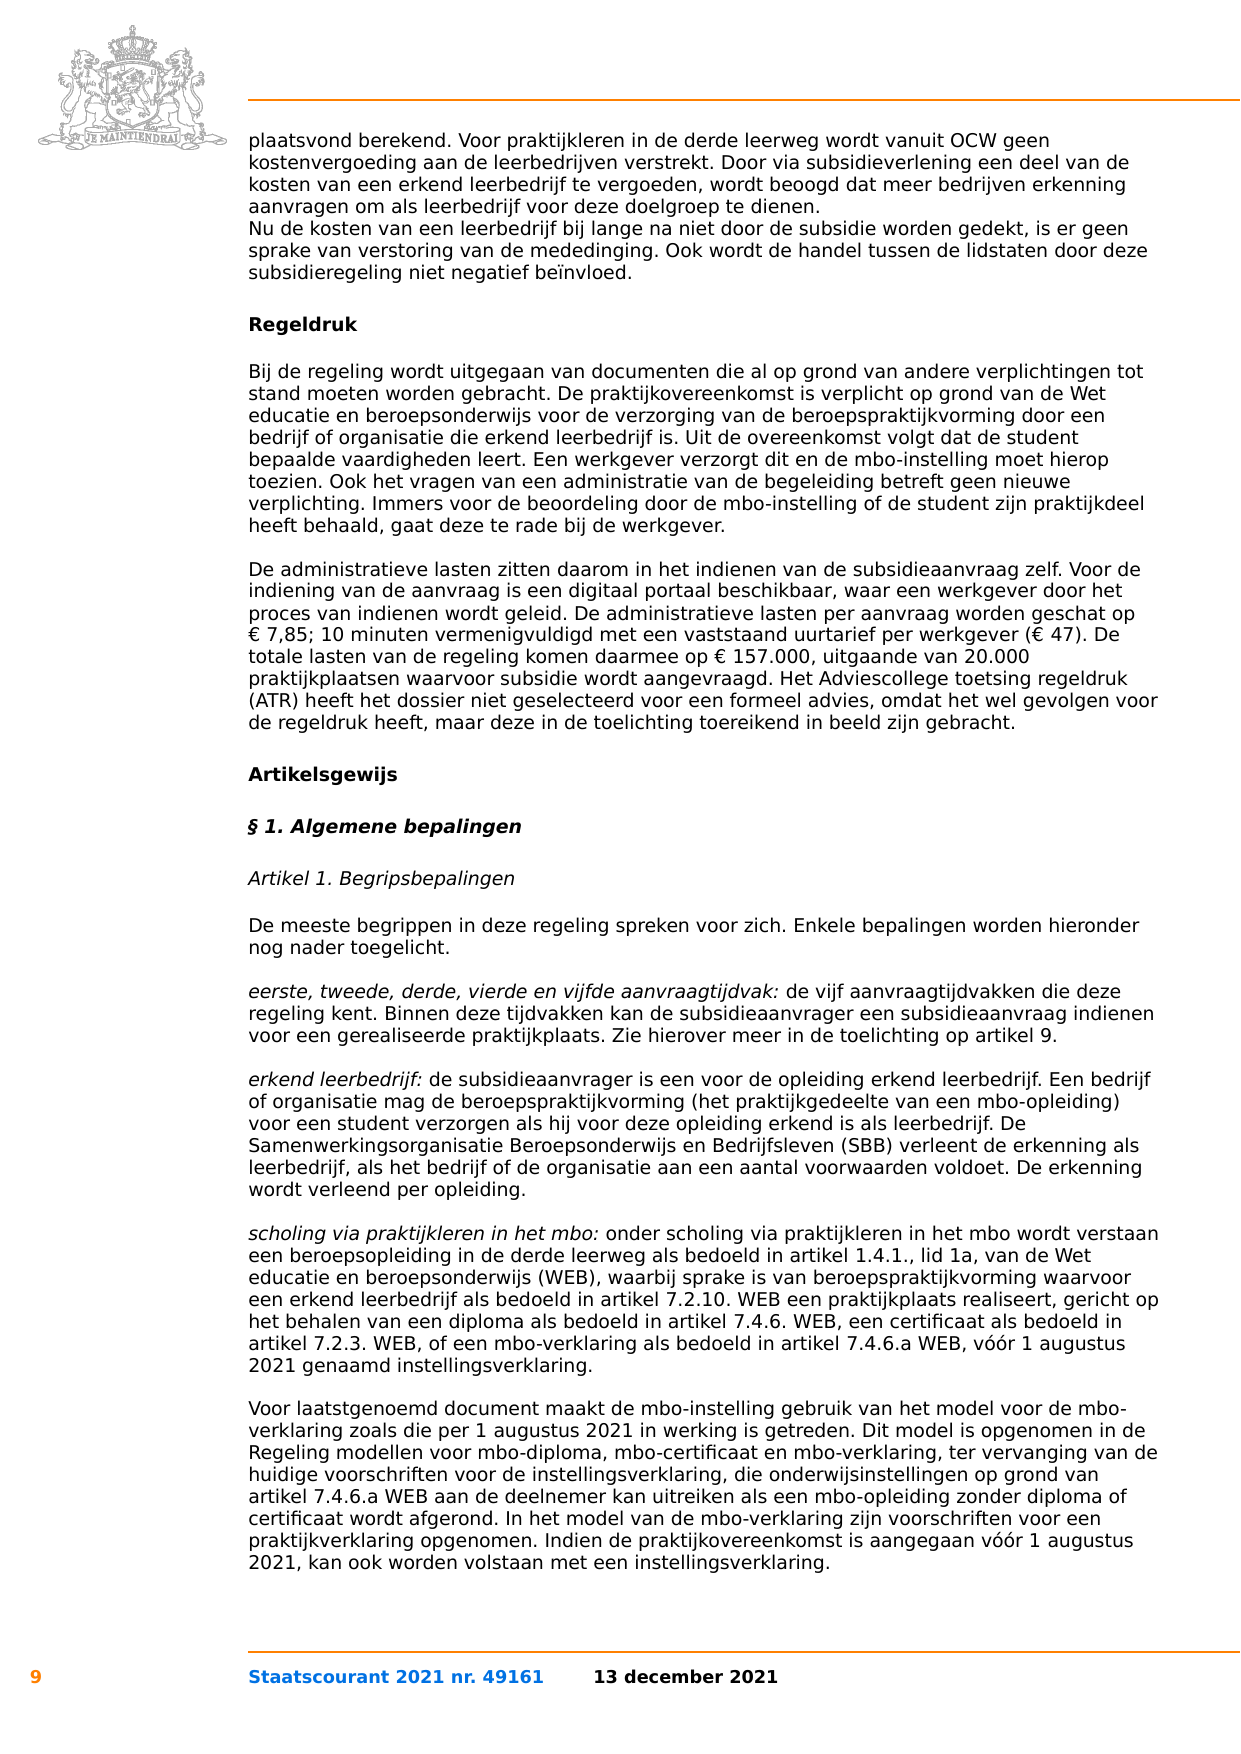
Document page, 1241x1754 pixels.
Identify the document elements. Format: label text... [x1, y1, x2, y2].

text De administratieve lasten zitten daarom in het indienen van de subsidieaanvraag zelf. Voor de indiening van de aanvraag is een digitaal portaal beschikbaar, waar een werkgever door het proces van indienen wordt geleid. De administratieve lasten per aanvraag worden geschat op € 7,85; 10 minuten vermenigvuldigd met een vaststaand uurtarief per werkgever (€ 47). De totale lasten van de regeling komen daarmee op € 157.000, uitgaande van 20.000 praktijkplaatsen waarvoor subsidie wordt aangevraagd. Het Adviescollege toetsing regeldruk (ATR) heeft het dossier niet geselecteerd voor een formeel advies, omdat het wel gevolgen voor de regeldruk heeft, maar deze in de toelichting toereikend in beeld zijn gebracht. [248, 558, 1163, 734]
subtitle Artikel 1. Begripsbepalingen [248, 868, 1163, 890]
text plaatsvond berekend. Voor praktijkleren in de derde leerweg wordt vanuit OCW geen kostenvergoeding aan de leerbedrijven verstrekt. Door via subsidieverlening een deel van de kosten van een erkend leerbedrijf te vergoeden, wordt beoogd dat meer bedrijven erkenning aanvragen om als leerbedrijf voor deze doelgroep te dienen. [248, 130, 1163, 218]
picture [38, 25, 227, 150]
text Voor laatstgenoemd document maakt de mbo-instelling gebruik van het model voor de mbo-verklaring zoals die per 1 augustus 2021 in werking is getreden. Dit model is opgenomen in de Regeling modellen voor mbo-diploma, mbo-certificaat en mbo-verklaring, ter vervanging van de huidige voorschriften voor de instellingsverklaring, die onderwijsinstellingen op grond van artikel 7.4.6.a WEB aan de deelnemer kan uitreiken als een mbo-opleiding zonder diploma of certificaat wordt afgerond. In het model van de mbo-verklaring zijn voorschriften voor een praktijkverklaring opgenomen. Indien de praktijkovereenkomst is aangegaan vóór 1 augustus 2021, kan ook worden volstaan met een instellingsverklaring. [248, 1398, 1163, 1574]
text De meeste begrippen in deze regeling spreken voor zich. Enkele bepalingen worden hieronder nog nader toegelicht. [248, 915, 1163, 959]
subtitle Artikelsgewijs [248, 764, 1163, 786]
text Bij de regeling wordt uitgegaan van documenten die al op grond van andere verplichtingen tot stand moeten worden gebracht. De praktijkovereenkomst is verplicht op grond van de Wet educatie en beroepsonderwijs voor de verzorging van de beroepspraktijkvorming door een bedrijf of organisatie die erkend leerbedrijf is. Uit de overeenkomst volgt dat de student bepaalde vaardigheden leert. Een werkgever verzorgt dit en de mbo-instelling moet hierop toezien. Ook het vragen van een administratie van de begeleiding betreft geen nieuwe verplichting. Immers voor de beoordeling door de mbo-instelling of de student zijn praktijkdeel heeft behaald, gaat deze te rade bij de werkgever. [248, 361, 1163, 537]
text scholing via praktijkleren in het mbo: onder scholing via praktijkleren in het mbo wordt verstaan een beroepsopleiding in de derde leerweg als bedoeld in artikel 1.4.1., lid 1a, van de Wet educatie en beroepsonderwijs (WEB), waarbij sprake is van beroepspraktijkvorming waarvoor een erkend leerbedrijf als bedoeld in artikel 7.2.10. WEB een praktijkplaats realiseert, gericht op het behalen van een diploma als bedoeld in artikel 7.4.6. WEB, een certificaat als bedoeld in artikel 7.2.3. WEB, of een mbo-verklaring als bedoeld in artikel 7.4.6.a WEB, vóór 1 augustus 2021 genaamd instellingsverklaring. [248, 1223, 1163, 1376]
subtitle Regeldruk [248, 314, 1163, 336]
text erkend leerbedrijf: de subsidieaanvrager is een voor de opleiding erkend leerbedrijf. Een bedrijf of organisatie mag de beroepspraktijkvorming (het praktijkgedeelte van een mbo-opleiding) voor een student verzorgen als hij voor deze opleiding erkend is als leerbedrijf. De Samenwerkingsorganisatie Beroepsonderwijs en Bedrijfsleven (SBB) verleent de erkenning als leerbedrijf, als het bedrijf of de organisatie aan een aantal voorwaarden voldoet. De erkenning wordt verleend per opleiding. [248, 1069, 1163, 1201]
subtitle § 1. Algemene bepalingen [248, 816, 1163, 838]
text Nu de kosten van een leerbedrijf bij lange na niet door de subsidie worden gedekt, is er geen sprake van verstoring van de mededinging. Ook wordt de handel tussen de lidstaten door deze subsidieregeling niet negatief beïnvloed. [248, 218, 1163, 284]
text eerste, tweede, derde, vierde en vijfde aanvraagtijdvak: de vijf aanvraagtijdvakken die deze regeling kent. Binnen deze tijdvakken kan de subsidieaanvrager een subsidieaanvraag indienen voor een gerealiseerde praktijkplaats. Zie hierover meer in de toelichting op artikel 9. [248, 981, 1163, 1047]
